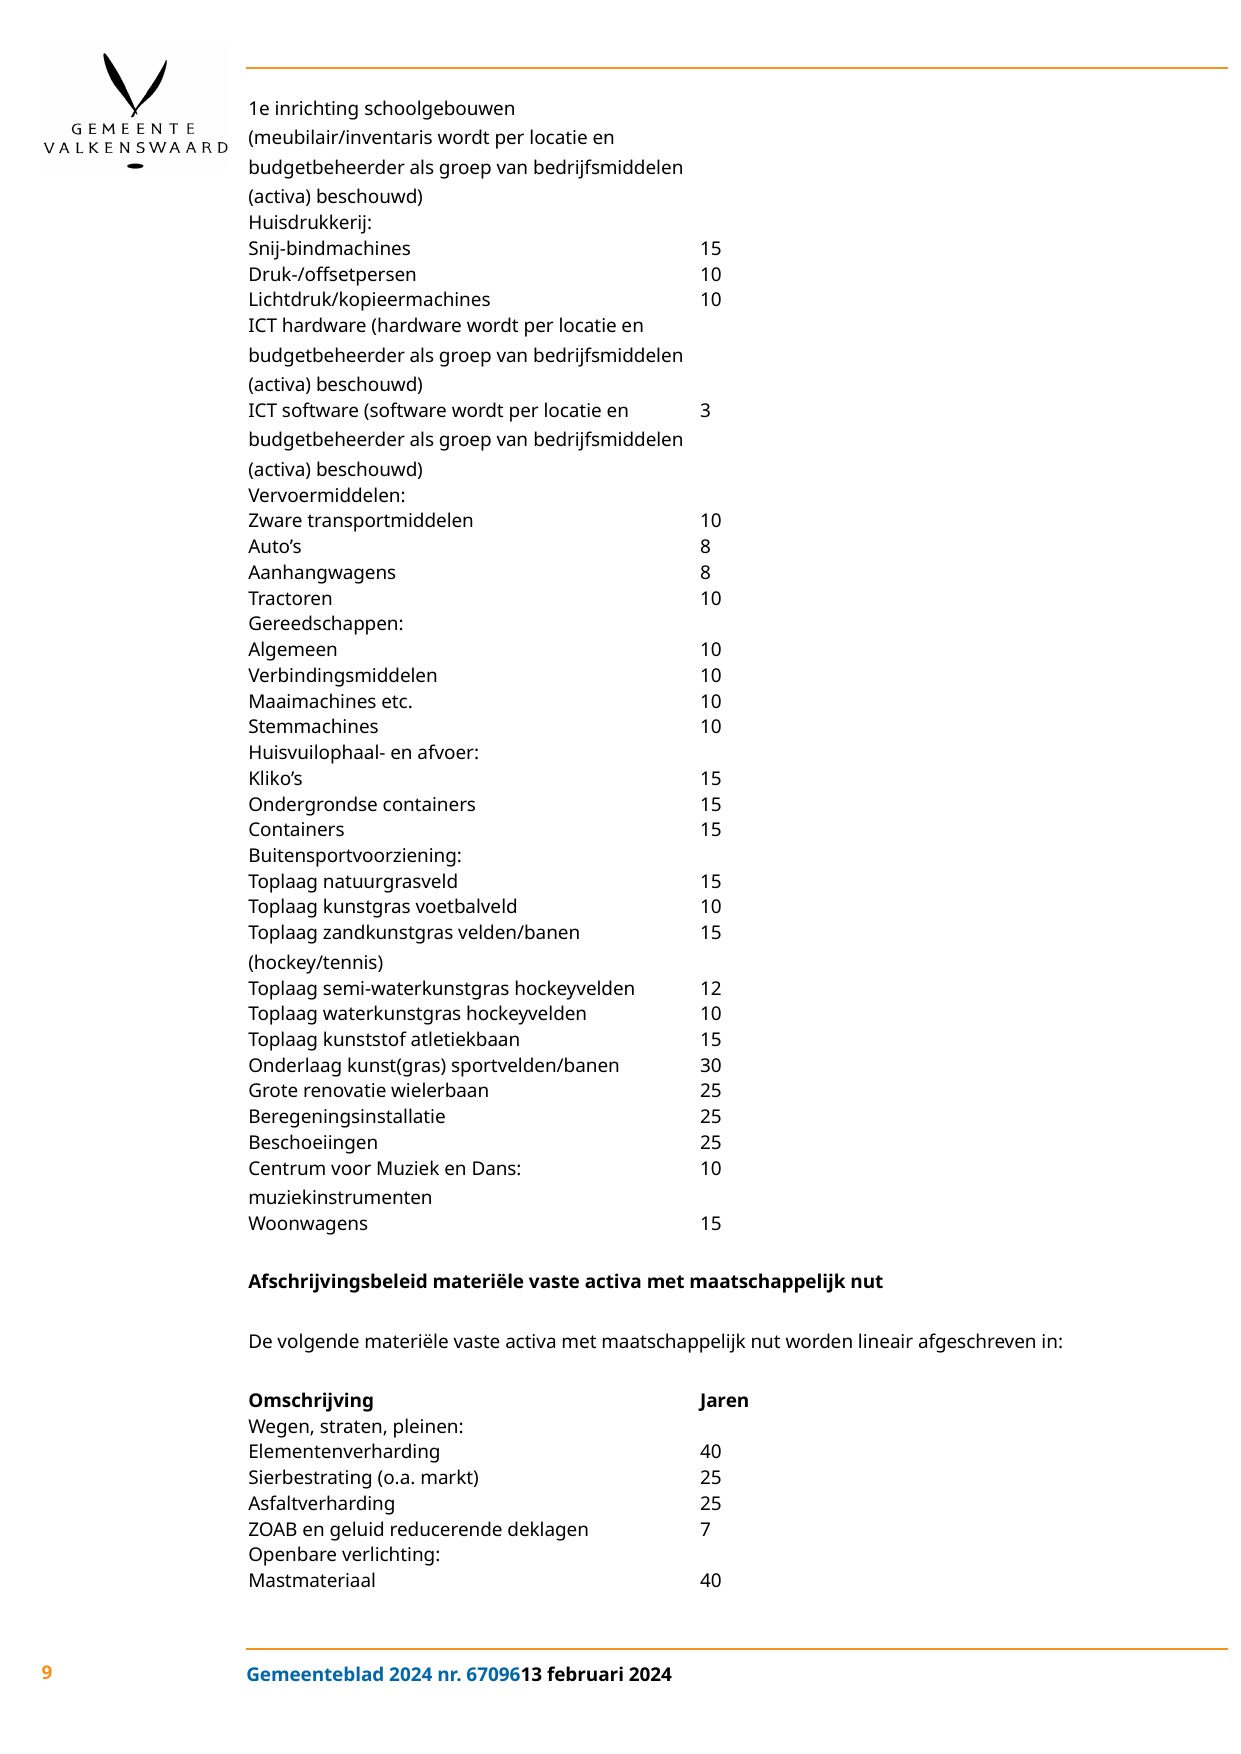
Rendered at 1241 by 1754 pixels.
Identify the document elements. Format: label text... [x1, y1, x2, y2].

table_cell Maaimachines etc. [248, 688, 700, 713]
table_cell Druk-/offsetpersen [248, 261, 700, 286]
table_cell ICT hardware (hardware wordt per locatie en budgetbeheerder als groep van bedrijfsmiddelen (activa) beschouwd) [248, 312, 700, 397]
table_cell [700, 611, 1152, 636]
table_cell Zware transportmiddelen [248, 508, 700, 533]
table_cell Huisvuilophaal- en afvoer: [248, 739, 700, 765]
table_cell 10 [700, 286, 1152, 312]
table_cell 15 [700, 816, 1152, 842]
table_cell [700, 1541, 1152, 1567]
table_cell [700, 312, 1152, 397]
table_cell Toplaag kunststof atletiekbaan [248, 1026, 700, 1052]
table_cell Buitensportvoorziening: [248, 842, 700, 868]
table_cell Containers [248, 816, 700, 842]
table_cell Tractoren [248, 585, 700, 611]
text De volgende materiële vaste activa met maatschappelijk nut worden lineair afgeschreven in: [248, 1328, 1152, 1353]
table_cell 1e inrichting schoolgebouwen (meubilair/inventaris wordt per locatie en budgetbeheerder als groep van bedrijfsmiddelen (activa) beschouwd) [248, 95, 700, 209]
table_cell 25 [700, 1103, 1152, 1129]
table_cell 25 [700, 1078, 1152, 1103]
table_cell Vervoermiddelen: [248, 482, 700, 508]
table_cell Woonwagens [248, 1210, 700, 1236]
table_cell Beregeningsinstallatie [248, 1103, 700, 1129]
table_cell Toplaag waterkunstgras hockeyvelden [248, 1000, 700, 1026]
table_cell Asfaltverharding [248, 1490, 700, 1516]
table_cell 10 [700, 508, 1152, 533]
table_cell 25 [700, 1490, 1152, 1516]
table_cell Auto’s [248, 534, 700, 559]
table_cell 12 [700, 975, 1152, 1000]
table_cell [700, 842, 1152, 868]
table_cell [700, 1413, 1152, 1438]
table_cell 15 [700, 919, 1152, 975]
table_cell 40 [700, 1439, 1152, 1464]
table_cell 25 [700, 1129, 1152, 1155]
table_cell 30 [700, 1052, 1152, 1078]
table_cell 10 [700, 894, 1152, 919]
table_cell 15 [700, 1210, 1152, 1236]
table_cell Stemmachines [248, 714, 700, 739]
table_cell 15 [700, 868, 1152, 894]
table_cell 25 [700, 1464, 1152, 1490]
table_cell Beschoeiingen [248, 1129, 700, 1155]
table_cell Lichtdruk/kopieermachines [248, 286, 700, 312]
table_cell 7 [700, 1516, 1152, 1541]
table_cell 10 [700, 585, 1152, 611]
table_cell Toplaag natuurgrasveld [248, 868, 700, 894]
table_header Omschrijving [248, 1387, 700, 1413]
table_cell Sierbestrating (o.a. markt) [248, 1464, 700, 1490]
table_cell Wegen, straten, pleinen: [248, 1413, 700, 1438]
table_cell Toplaag zandkunstgras velden/banen (hockey/tennis) [248, 919, 700, 975]
table_cell 10 [700, 1000, 1152, 1026]
table_cell Centrum voor Muziek en Dans: muziekinstrumenten [248, 1155, 700, 1210]
table_cell Snij-bindmachines [248, 235, 700, 261]
table_cell Gereedschappen: [248, 611, 700, 636]
table_cell 15 [700, 1026, 1152, 1052]
table_cell Algemeen [248, 636, 700, 662]
table_cell Ondergrondse containers [248, 791, 700, 816]
table_cell Elementenverharding [248, 1439, 700, 1464]
text Afschrijvingsbeleid materiële vaste activa met maatschappelijk nut [248, 1269, 1152, 1294]
table_cell Toplaag semi-waterkunstgras hockeyvelden [248, 975, 700, 1000]
table_cell [700, 95, 1152, 209]
table_cell Openbare verlichting: [248, 1541, 700, 1567]
table_cell Grote renovatie wielerbaan [248, 1078, 700, 1103]
table_cell 10 [700, 261, 1152, 286]
table_cell 10 [700, 1155, 1152, 1210]
table_cell 3 [700, 397, 1152, 482]
table_cell 15 [700, 235, 1152, 261]
table_cell Onderlaag kunst(gras) sportvelden/banen [248, 1052, 700, 1078]
table_cell 8 [700, 559, 1152, 585]
table_cell 15 [700, 765, 1152, 791]
table_cell Verbindingsmiddelen [248, 662, 700, 688]
table_cell Mastmateriaal [248, 1567, 700, 1593]
table_cell 10 [700, 714, 1152, 739]
table_cell 10 [700, 636, 1152, 662]
table_cell 10 [700, 662, 1152, 688]
table_cell Huisdrukkerij: [248, 209, 700, 235]
table_cell 40 [700, 1567, 1152, 1593]
table_cell ICT software (software wordt per locatie en budgetbeheerder als groep van bedrijfsmiddelen (activa) beschouwd) [248, 397, 700, 482]
table_cell 15 [700, 791, 1152, 816]
table_cell Kliko’s [248, 765, 700, 791]
table_cell [700, 739, 1152, 765]
picture [41, 47, 231, 172]
table_cell 8 [700, 534, 1152, 559]
table_header Jaren [700, 1387, 1152, 1413]
table_cell Aanhangwagens [248, 559, 700, 585]
table_cell 10 [700, 688, 1152, 713]
table_cell [700, 482, 1152, 508]
table_cell Toplaag kunstgras voetbalveld [248, 894, 700, 919]
table_cell [700, 209, 1152, 235]
table_cell ZOAB en geluid reducerende deklagen [248, 1516, 700, 1541]
